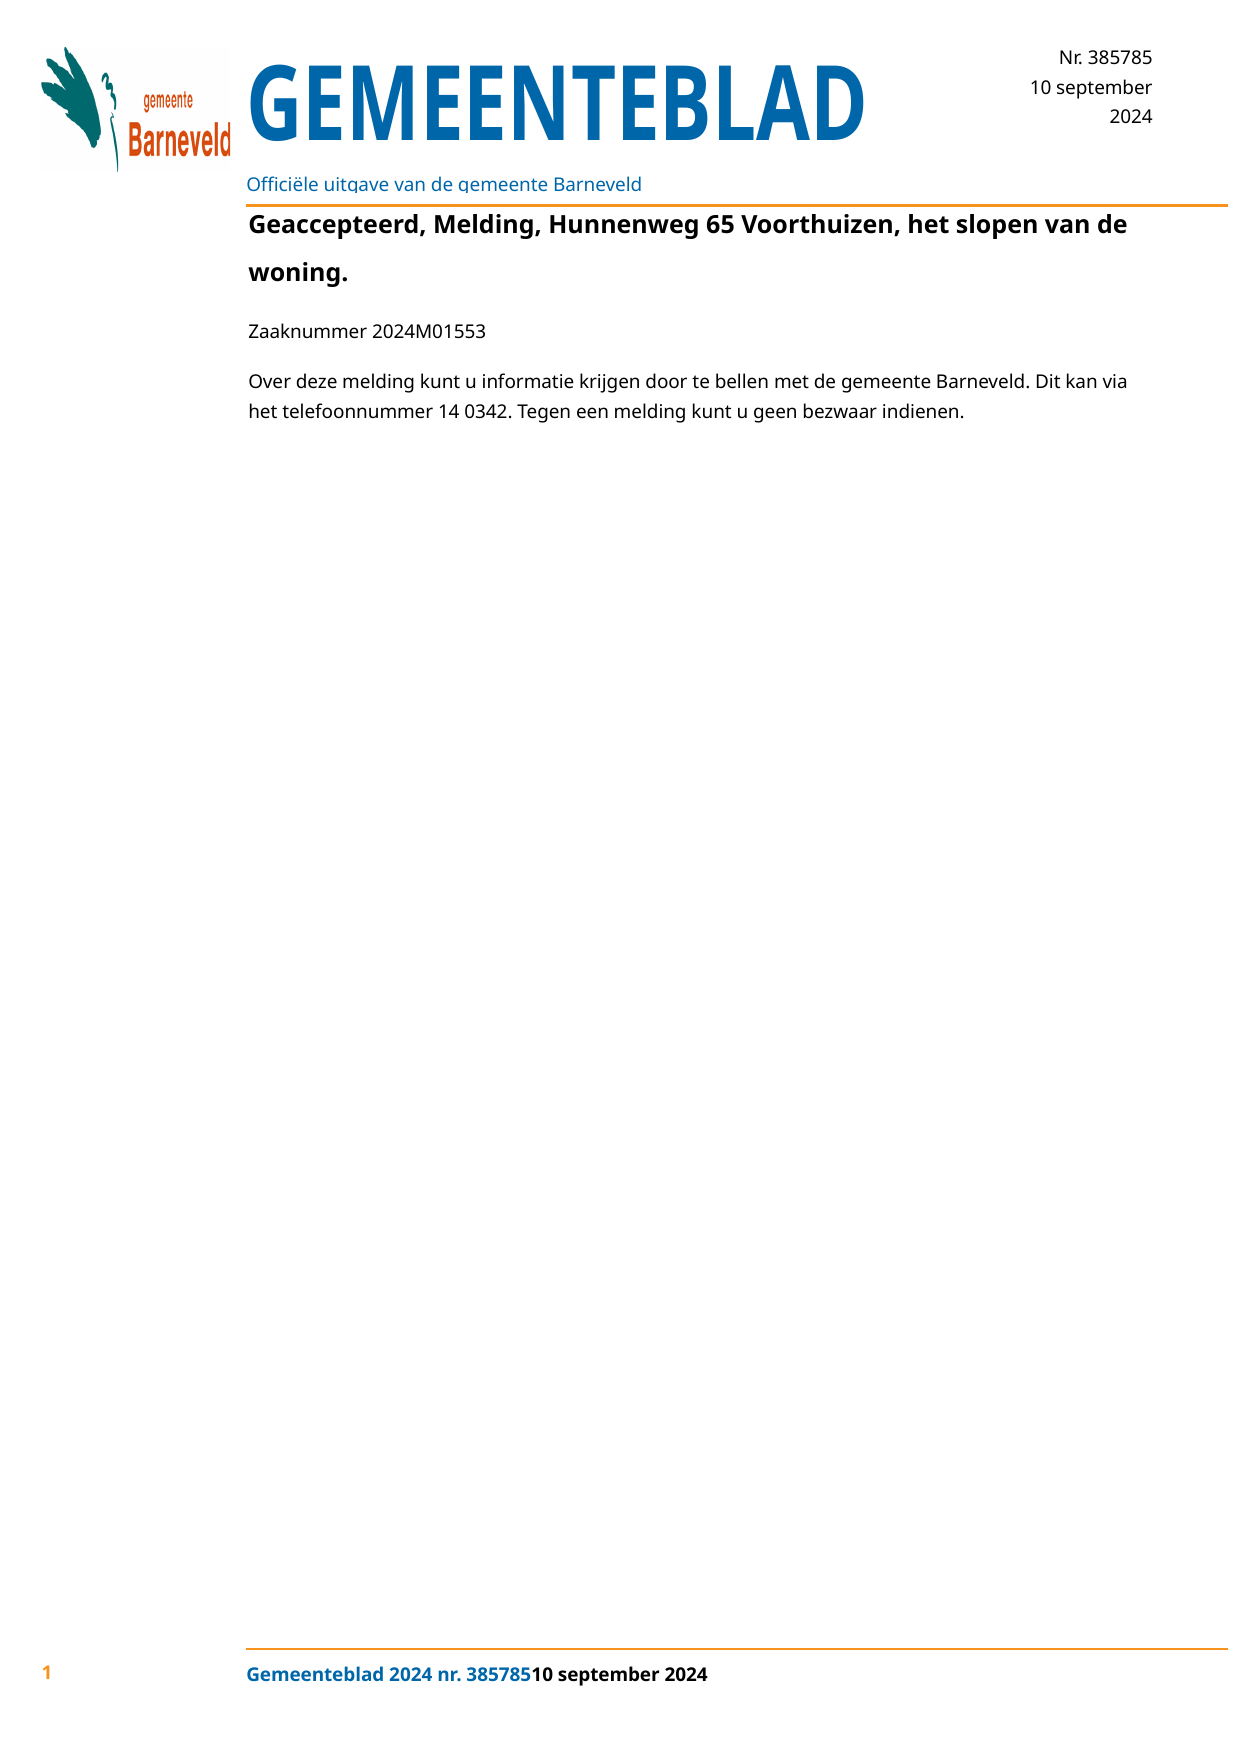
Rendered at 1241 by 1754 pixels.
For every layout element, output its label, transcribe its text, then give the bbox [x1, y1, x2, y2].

text Geaccepteerd, Melding, Hunnenweg 65 Voorthuizen, het slopen van de woning. [248, 207, 1152, 288]
text Over deze melding kunt u informatie krijgen door te bellen met de gemeente Barneveld. Dit kan via het telefoonnummer 14 0342. Tegen een melding kunt u geen bezwaar indienen. [248, 368, 1152, 424]
picture [41, 47, 231, 172]
text Zaaknummer 2024M01553 [248, 318, 1152, 344]
